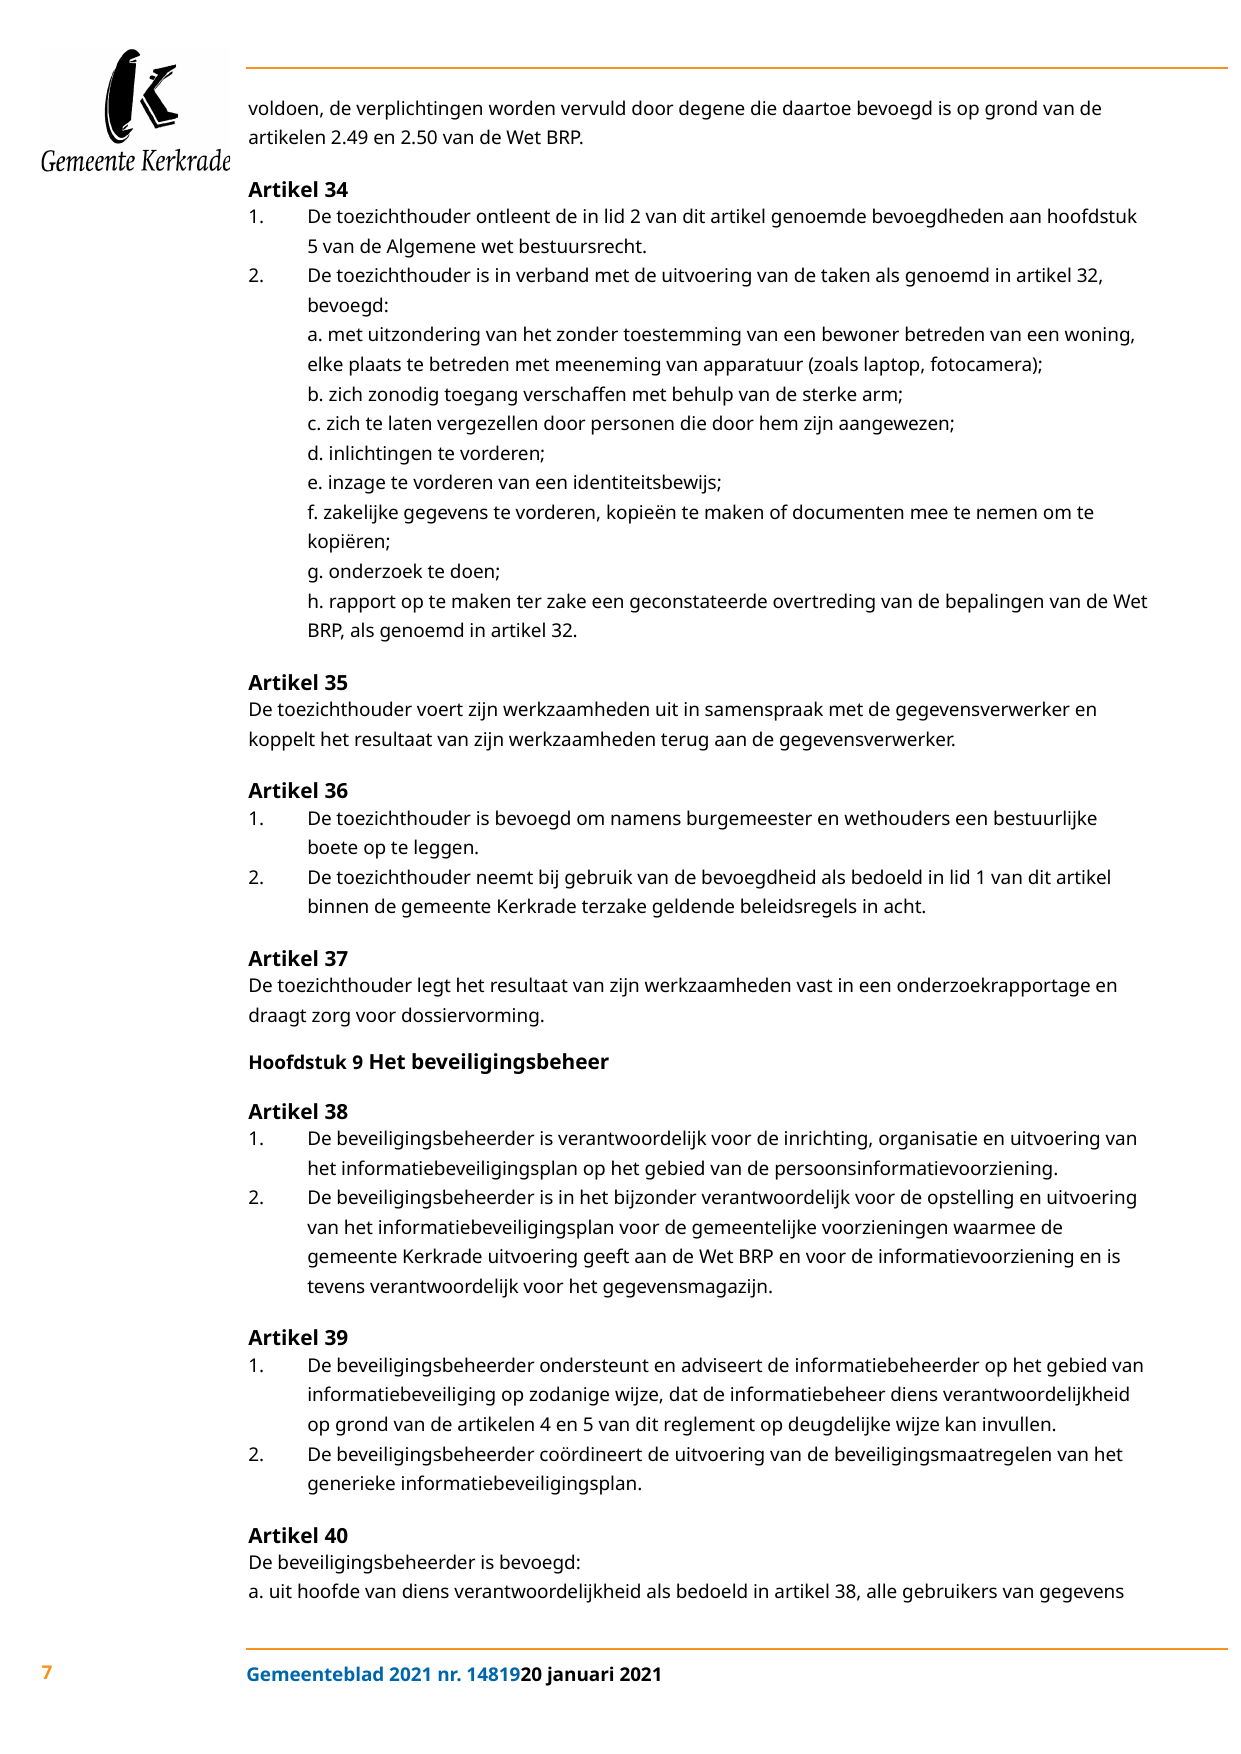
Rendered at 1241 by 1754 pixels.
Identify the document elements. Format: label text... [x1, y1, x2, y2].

list De beveiligingsbeheerder is verantwoordelijk voor de inrichting, organisatie en uitvoering van het informatiebeveiligingsplan op het gebied van de persoonsinformatievoorziening. [248, 1125, 1152, 1181]
picture [41, 47, 231, 172]
text Artikel 36 [248, 776, 1152, 805]
text Artikel 38 [248, 1097, 1152, 1125]
text Artikel 34 [248, 175, 1152, 203]
list a. met uitzondering van het zonder toestemming van een bewoner betreden van een woning, elke plaats te betreden met meeneming van apparatuur (zoals laptop, fotocamera); [248, 322, 1152, 377]
text De toezichthouder legt het resultaat van zijn werkzaamheden vast in een onderzoekrapportage en draagt zorg voor dossiervorming. [248, 972, 1152, 1028]
text voldoen, de verplichtingen worden vervuld door degene die daartoe bevoegd is op grond van de artikelen 2.49 en 2.50 van de Wet BRP. [248, 95, 1152, 150]
list De toezichthouder neemt bij gebruik van de bevoegdheid als bedoeld in lid 1 van dit artikel binnen de gemeente Kerkrade terzake geldende beleidsregels in acht. [248, 864, 1152, 919]
text De beveiligingsbeheerder is bevoegd: [248, 1549, 1152, 1575]
list De toezichthouder ontleent de in lid 2 van dit artikel genoemde bevoegdheden aan hoofdstuk 5 van de Algemene wet bestuursrecht. [248, 203, 1152, 258]
text Artikel 35 [248, 668, 1152, 696]
list De toezichthouder is in verband met de uitvoering van de taken als genoemd in artikel 32, bevoegd: [248, 262, 1152, 318]
list e. inzage te vorderen van een identiteitsbewijs; [248, 469, 1152, 495]
list De toezichthouder is bevoegd om namens burgemeester en wethouders een bestuurlijke boete op te leggen. [248, 805, 1152, 860]
text Artikel 37 [248, 944, 1152, 972]
list h. rapport op te maken ter zake een geconstateerde overtreding van de bepalingen van de Wet BRP, als genoemd in artikel 32. [248, 588, 1152, 643]
list De beveiligingsbeheerder coördineert de uitvoering van de beveiligingsmaatregelen van het generieke informatiebeveiligingsplan. [248, 1441, 1152, 1496]
list f. zakelijke gegevens te vorderen, kopieën te maken of documenten mee te nemen om te kopiëren; [248, 499, 1152, 554]
list b. zich zonodig toegang verschaffen met behulp van de sterke arm; [248, 381, 1152, 406]
list c. zich te laten vergezellen door personen die door hem zijn aangewezen; [248, 410, 1152, 436]
text a. uit hoofde van diens verantwoordelijkheid als bedoeld in artikel 38, alle gebruikers van gegevens [248, 1579, 1152, 1604]
list De beveiligingsbeheerder is in het bijzonder verantwoordelijk voor de opstelling en uitvoering van het informatiebeveiligingsplan voor de gemeentelijke voorzieningen waarmee de gemeente Kerkrade uitvoering geeft aan de Wet BRP en voor de informatievoorziening en is tevens verantwoordelijk voor het gegevensmagazijn. [248, 1184, 1152, 1299]
list g. onderzoek te doen; [248, 558, 1152, 584]
text De toezichthouder voert zijn werkzaamheden uit in samenspraak met de gegevensverwerker en koppelt het resultaat van zijn werkzaamheden terug aan de gegevensverwerker. [248, 696, 1152, 752]
list De beveiligingsbeheerder ondersteunt en adviseert de informatiebeheerder op het gebied van informatiebeveiliging op zodanige wijze, dat de informatiebeheer diens verantwoordelijkheid op grond van de artikelen 4 en 5 van dit reglement op deugdelijke wijze kan invullen. [248, 1352, 1152, 1437]
text Hoofdstuk 9 Het beveiligingsbeheer [248, 1047, 1152, 1076]
text Artikel 40 [248, 1521, 1152, 1549]
list d. inlichtingen te vorderen; [248, 440, 1152, 466]
text Artikel 39 [248, 1323, 1152, 1352]
